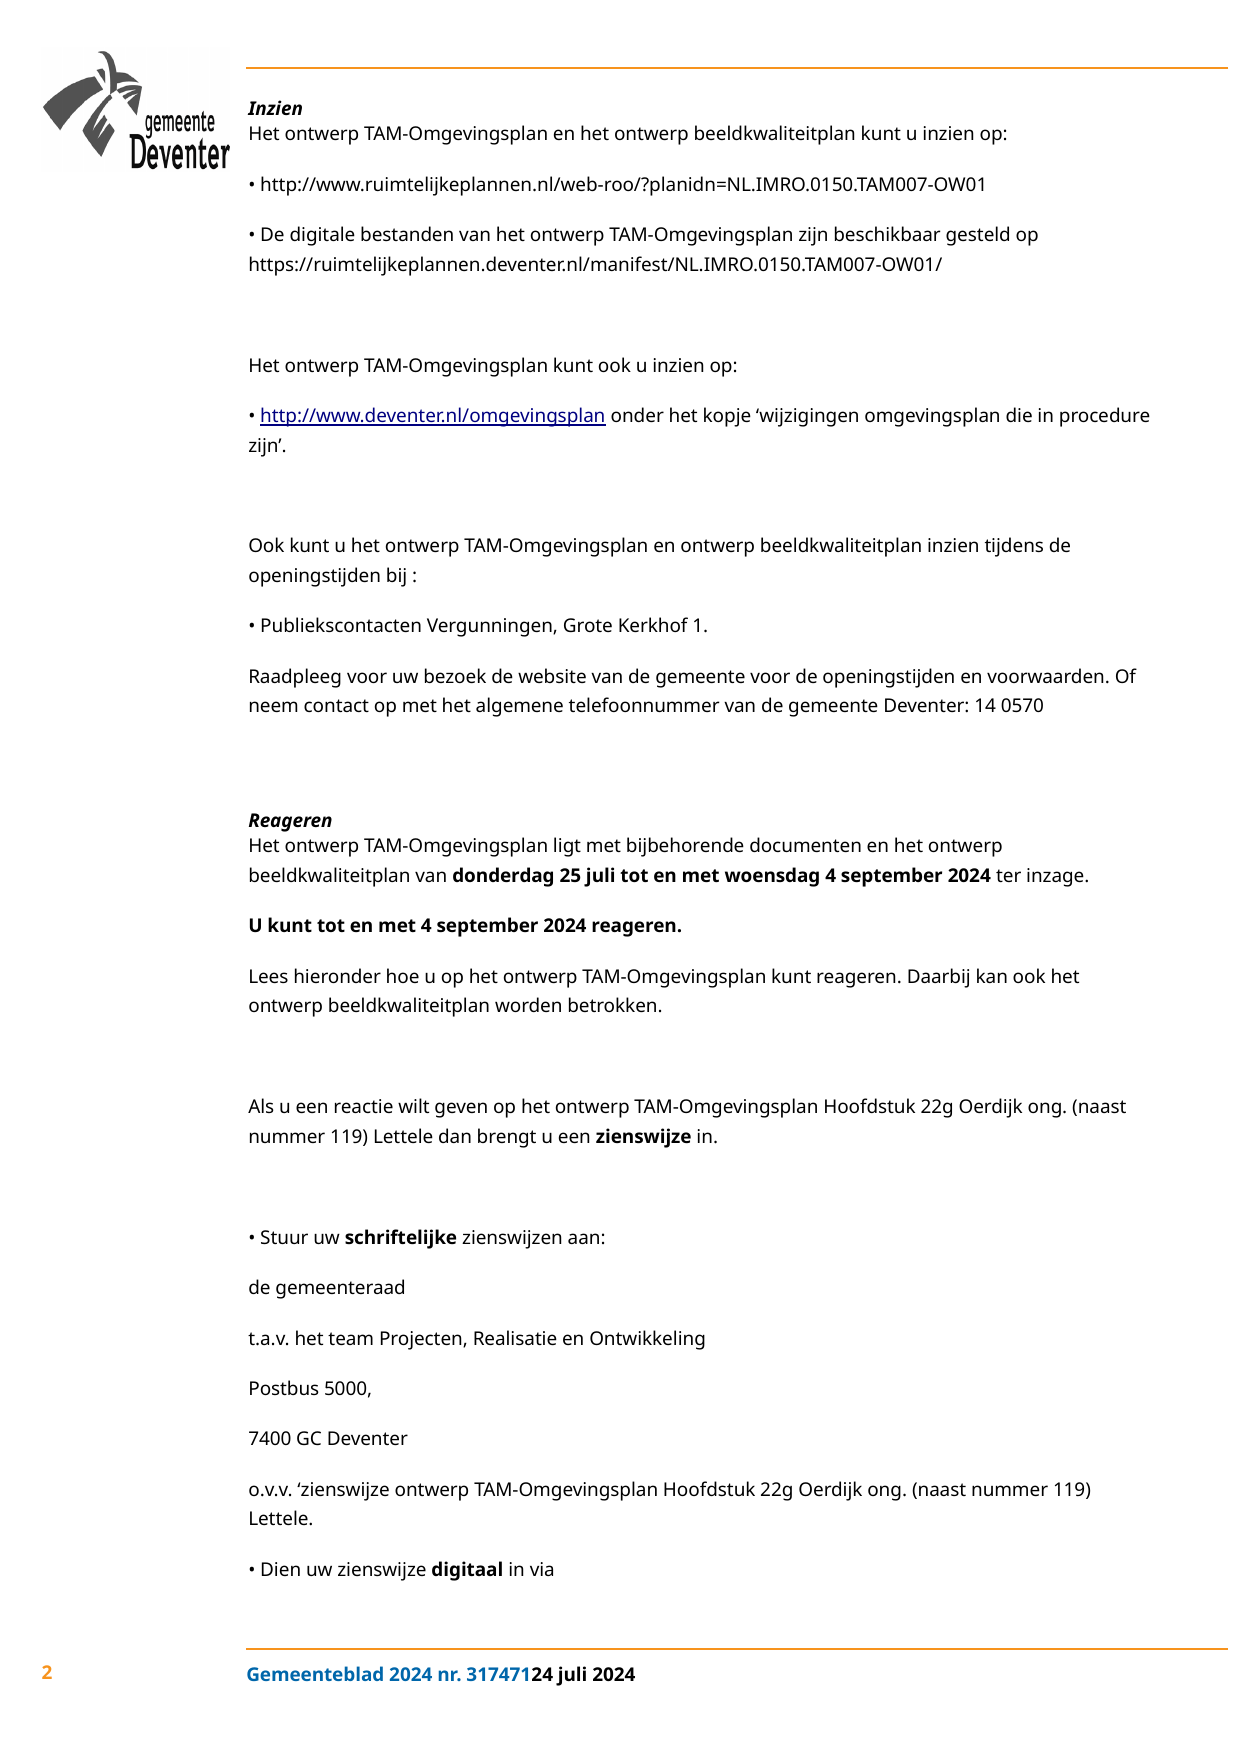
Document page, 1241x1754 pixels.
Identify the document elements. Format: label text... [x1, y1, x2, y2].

picture [41, 47, 231, 172]
text Reageren [248, 807, 1152, 833]
text Het ontwerp TAM-Omgevingsplan en het ontwerp beeldkwaliteitplan kunt u inzien op: [248, 121, 1152, 146]
text U kunt tot en met 4 september 2024 reageren. [248, 913, 1152, 938]
text • Stuur uw schriftelijke zienswijzen aan: [248, 1224, 1152, 1250]
text • http://www.deventer.nl/omgevingsplan onder het kopje ‘wijzigingen omgevingsplan die in procedure zijn’. [248, 402, 1152, 457]
text 7400 GC Deventer [248, 1426, 1152, 1451]
text • http://www.ruimtelijkeplannen.nl/web-roo/?planidn=NL.IMRO.0150.TAM007-OW01 [248, 171, 1152, 197]
text o.v.v. ‘zienswijze ontwerp TAM-Omgevingsplan Hoofdstuk 22g Oerdijk ong. (naast nummer 119) Lettele. [248, 1476, 1152, 1531]
text t.a.v. het team Projecten, Realisatie en Ontwikkeling [248, 1325, 1152, 1351]
text • Dien uw zienswijze digitaal in via [248, 1556, 1152, 1582]
text • De digitale bestanden van het ontwerp TAM-Omgevingsplan zijn beschikbaar gesteld op https://ruimtelijkeplannen.deventer.nl/manifest/NL.IMRO.0150.TAM007-OW01/ [248, 221, 1152, 277]
text • Publiekscontacten Vergunningen, Grote Kerkhof 1. [248, 613, 1152, 638]
text Het ontwerp TAM-Omgevingsplan kunt ook u inzien op: [248, 352, 1152, 377]
text de gemeenteraad [248, 1274, 1152, 1300]
text Ook kunt u het ontwerp TAM-Omgevingsplan en ontwerp beeldkwaliteitplan inzien tijdens de openingstijden bij : [248, 533, 1152, 588]
text Lees hieronder hoe u op het ontwerp TAM-Omgevingsplan kunt reageren. Daarbij kan ook het ontwerp beeldkwaliteitplan worden betrokken. [248, 963, 1152, 1018]
text Het ontwerp TAM-Omgevingsplan ligt met bijbehorende documenten en het ontwerp beeldkwaliteitplan van donderdag 25 juli tot en met woensdag 4 september 2024 ter inzage. [248, 833, 1152, 888]
text Inzien [248, 95, 1152, 121]
text Als u een reactie wilt geven op het ontwerp TAM-Omgevingsplan Hoofdstuk 22g Oerdijk ong. (naast nummer 119) Lettele dan brengt u een zienswijze in. [248, 1093, 1152, 1149]
text Raadpleeg voor uw bezoek de website van de gemeente voor de openingstijden en voorwaarden. Of neem contact op met het algemene telefoonnummer van de gemeente Deventer: 14 0570 [248, 663, 1152, 718]
text Postbus 5000, [248, 1375, 1152, 1401]
